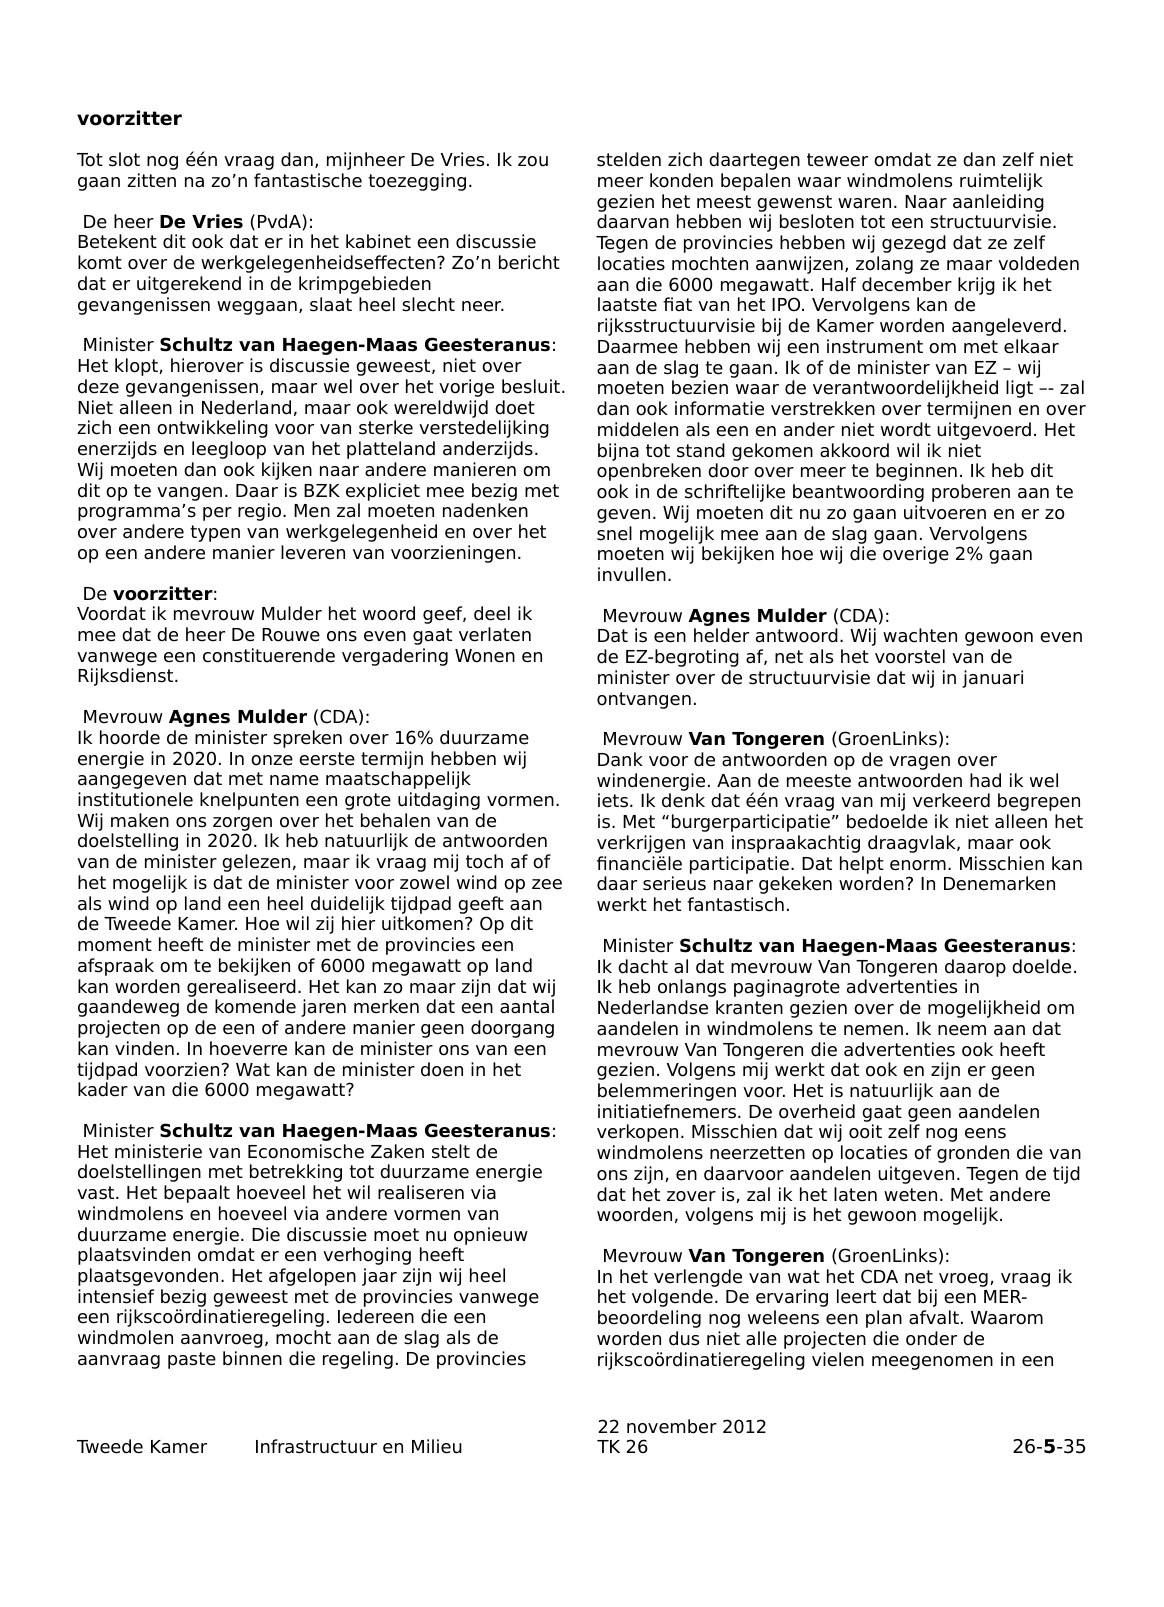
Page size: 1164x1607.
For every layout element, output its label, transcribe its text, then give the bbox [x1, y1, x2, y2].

text Mevrouw Agnes Mulder (CDA): [77, 707, 567, 728]
text In het verlengde van wat het CDA net vroeg, vraag ik het volgende. De ervaring leert dat bij een MER-beoordeling nog weleens een plan afvalt. Waarom worden dus niet alle projecten die onder de rijkscoördinatieregeling vielen meegenomen in een [596, 1267, 1087, 1370]
text Minister Schultz van Haegen-Maas Geesteranus: [77, 335, 567, 356]
text Minister Schultz van Haegen-Maas Geesteranus: [77, 1121, 567, 1142]
text Mevrouw Van Tongeren (GroenLinks): [596, 729, 1087, 750]
text Tot slot nog één vraag dan, mijnheer De Vries. Ik zou gaan zitten na zo’n fantastische toezegging. [77, 150, 567, 192]
text Mevrouw Agnes Mulder (CDA): [596, 606, 1087, 626]
text Dank voor de antwoorden op de vragen over windenergie. Aan de meeste antwoorden had ik wel iets. Ik denk dat één vraag van mij verkeerd begrepen is. Met “burgerparticipatie” bedoelde ik niet alleen het verkrijgen van inspraakachtig draagvlak, maar ook financiële participatie. Dat helpt enorm. Misschien kan daar serieus naar gekeken worden? In Denemarken werkt het fantastisch. [596, 750, 1087, 916]
text Minister Schultz van Haegen-Maas Geesteranus: [596, 936, 1087, 956]
text Mevrouw Van Tongeren (GroenLinks): [596, 1246, 1087, 1267]
text Ik hoorde de minister spreken over 16% duurzame energie in 2020. In onze eerste termijn hebben wij aangegeven dat met name maatschappelijk institutionele knelpunten een grote uitdaging vormen. Wij maken ons zorgen over het behalen van de doelstelling in 2020. Ik heb natuurlijk de antwoorden van de minister gelezen, maar ik vraag mij toch af of het mogelijk is dat de minister voor zowel wind op zee als wind op land een heel duidelijk tijdpad geeft aan de Tweede Kamer. Hoe wil zij hier uitkomen? Op dit moment heeft de minister met de provincies een afspraak om te bekijken of 6000 megawatt op land kan worden gerealiseerd. Het kan zo maar zijn dat wij gaandeweg de komende jaren merken dat een aantal projecten op de een of andere manier geen doorgang kan vinden. In hoeverre kan de minister ons van een tijdpad voorzien? Wat kan de minister doen in het kader van die 6000 megawatt? [77, 728, 567, 1101]
text stelden zich daartegen teweer omdat ze dan zelf niet meer konden bepalen waar windmolens ruimtelijk gezien het meest gewenst waren. Naar aanleiding daarvan hebben wij besloten tot een structuurvisie. Tegen de provincies hebben wij gezegd dat ze zelf locaties mochten aanwijzen, zolang ze maar voldeden aan die 6000 megawatt. Half december krijg ik het laatste fiat van het IPO. Vervolgens kan de rijksstructuurvisie bij de Kamer worden aangeleverd. Daarmee hebben wij een instrument om met elkaar aan de slag te gaan. Ik of de minister van EZ – wij moeten bezien waar de verantwoordelijkheid ligt –- zal dan ook informatie verstrekken over termijnen en over middelen als een en ander niet wordt uitgevoerd. Het bijna tot stand gekomen akkoord wil ik niet openbreken door over meer te beginnen. Ik heb dit ook in de schriftelijke beantwoording proberen aan te geven. Wij moeten dit nu zo gaan uitvoeren en er zo snel mogelijk mee aan de slag gaan. Vervolgens moeten wij bekijken hoe wij die overige 2% gaan invullen. [596, 150, 1087, 586]
text De heer De Vries (PvdA): [77, 212, 567, 232]
text Het ministerie van Economische Zaken stelt de doelstellingen met betrekking tot duurzame energie vast. Het bepaalt hoeveel het wil realiseren via windmolens en hoeveel via andere vormen van duurzame energie. Die discussie moet nu opnieuw plaatsvinden omdat er een verhoging heeft plaatsgevonden. Het afgelopen jaar zijn wij heel intensief bezig geweest met de provincies vanwege een rijkscoördinatieregeling. Iedereen die een windmolen aanvroeg, mocht aan de slag als de aanvraag paste binnen die regeling. De provincies [77, 1142, 567, 1369]
text Voordat ik mevrouw Mulder het woord geef, deel ik mee dat de heer De Rouwe ons even gaat verlaten vanwege een constituerende vergadering Wonen en Rijksdienst. [77, 604, 567, 687]
text Betekent dit ook dat er in het kabinet een discussie komt over de werkgelegenheidseffecten? Zo’n bericht dat er uitgerekend in de krimpgebieden gevangenissen weggaan, slaat heel slecht neer. [77, 232, 567, 315]
text Ik dacht al dat mevrouw Van Tongeren daarop doelde. Ik heb onlangs paginagrote advertenties in Nederlandse kranten gezien over de mogelijkheid om aandelen in windmolens te nemen. Ik neem aan dat mevrouw Van Tongeren die advertenties ook heeft gezien. Volgens mij werkt dat ook en zijn er geen belemmeringen voor. Het is natuurlijk aan de initiatiefnemers. De overheid gaat geen aandelen verkopen. Misschien dat wij ooit zelf nog eens windmolens neerzetten op locaties of gronden die van ons zijn, en daarvoor aandelen uitgeven. Tegen de tijd dat het zover is, zal ik het laten weten. Met andere woorden, volgens mij is het gewoon mogelijk. [596, 956, 1087, 1226]
text De voorzitter: [77, 583, 567, 604]
text Het klopt, hierover is discussie geweest, niet over deze gevangenissen, maar wel over het vorige besluit. Niet alleen in Nederland, maar ook wereldwijd doet zich een ontwikkeling voor van sterke verstedelijking enerzijds en leegloop van het platteland anderzijds. Wij moeten dan ook kijken naar andere manieren om dit op te vangen. Daar is BZK expliciet mee bezig met programma’s per regio. Men zal moeten nadenken over andere typen van werkgelegenheid en over het op een andere manier leveren van voorzieningen. [77, 356, 567, 563]
text Dat is een helder antwoord. Wij wachten gewoon even de EZ-begroting af, net als het voorstel van de minister over de structuurvisie dat wij in januari ontvangen. [596, 626, 1087, 709]
